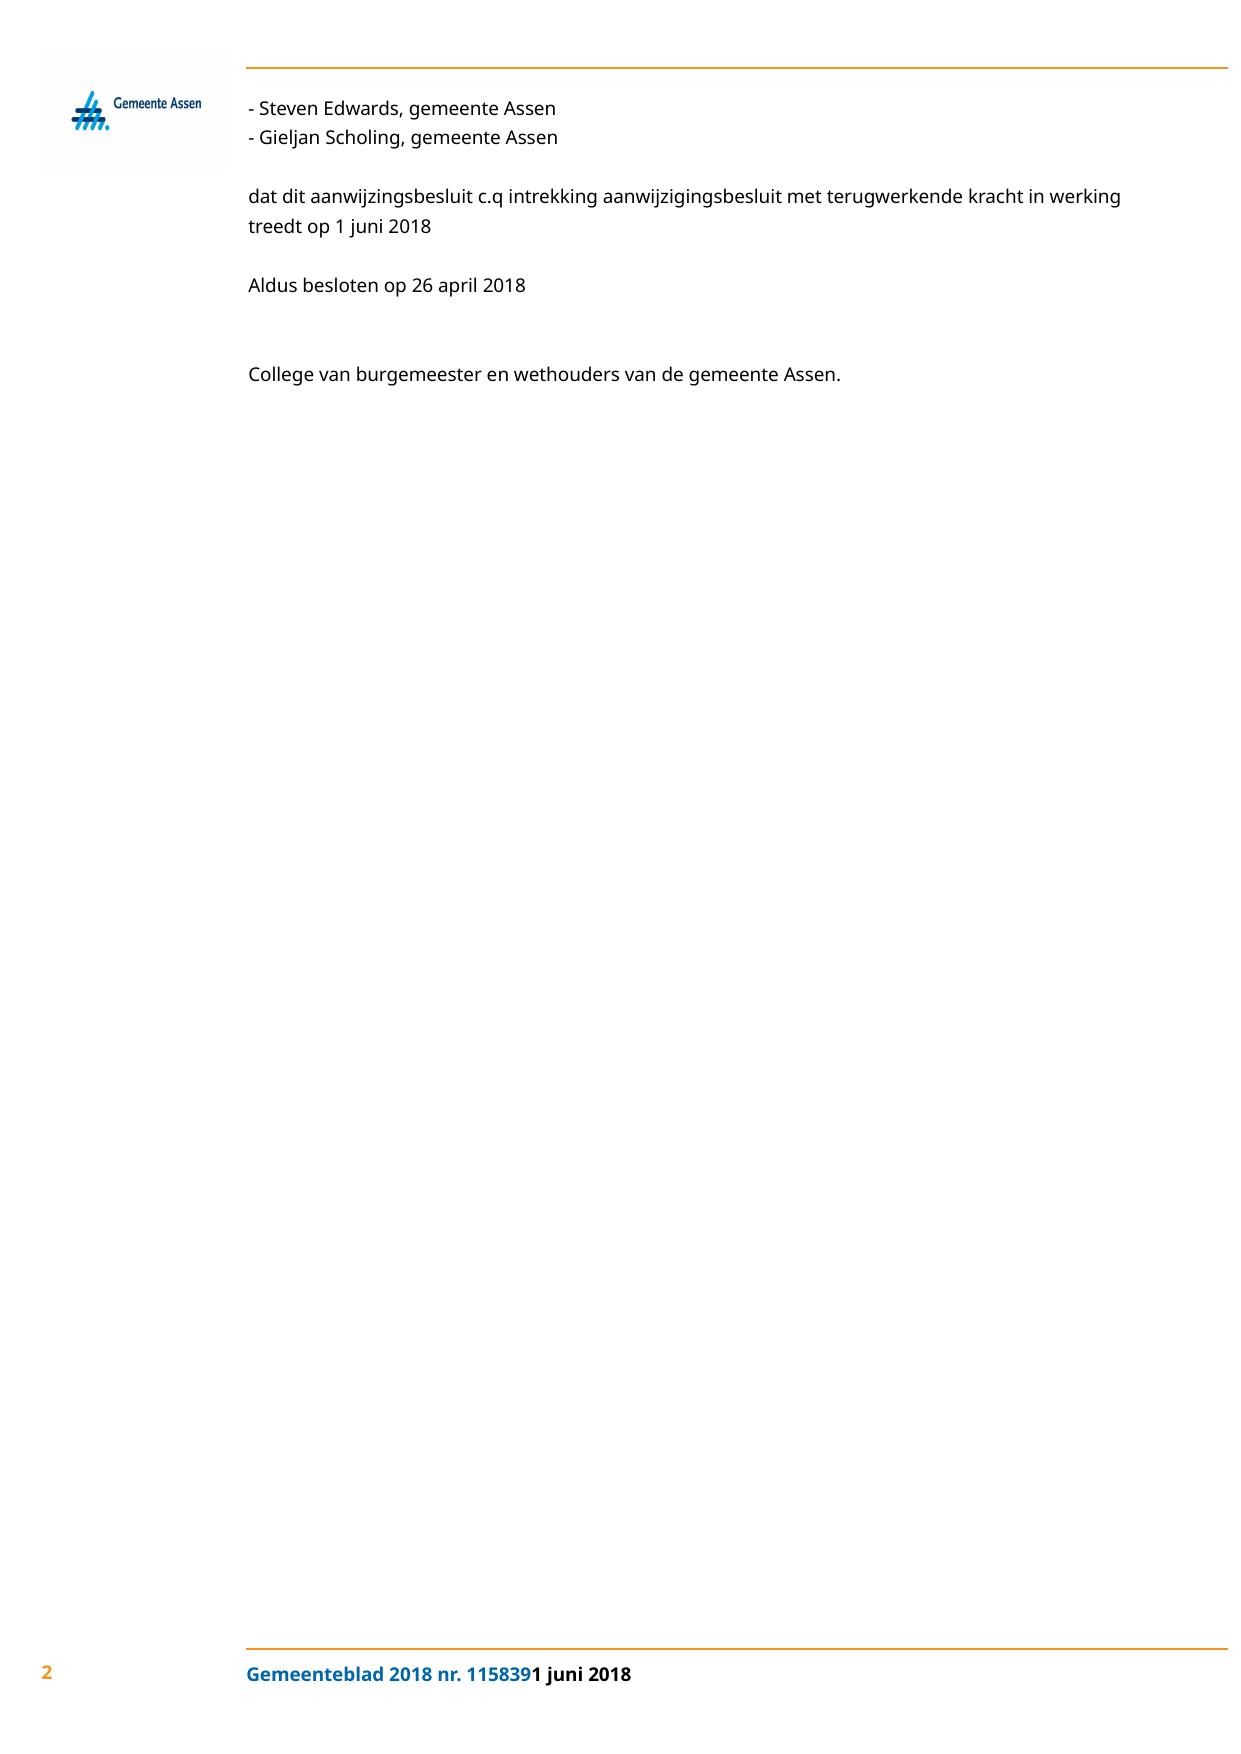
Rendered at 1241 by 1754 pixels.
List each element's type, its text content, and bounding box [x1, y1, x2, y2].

text dat dit aanwijzingsbesluit c.q intrekking aanwijzigingsbesluit met terugwerkende kracht in werking treedt op 1 juni 2018 [248, 183, 1152, 239]
picture [41, 47, 231, 172]
text College van burgemeester en wethouders van de gemeente Assen. [248, 361, 1152, 387]
text - Steven Edwards, gemeente Assen [248, 95, 1152, 121]
text - Gieljan Scholing, gemeente Assen [248, 124, 1152, 150]
text Aldus besloten op 26 april 2018 [248, 272, 1152, 298]
